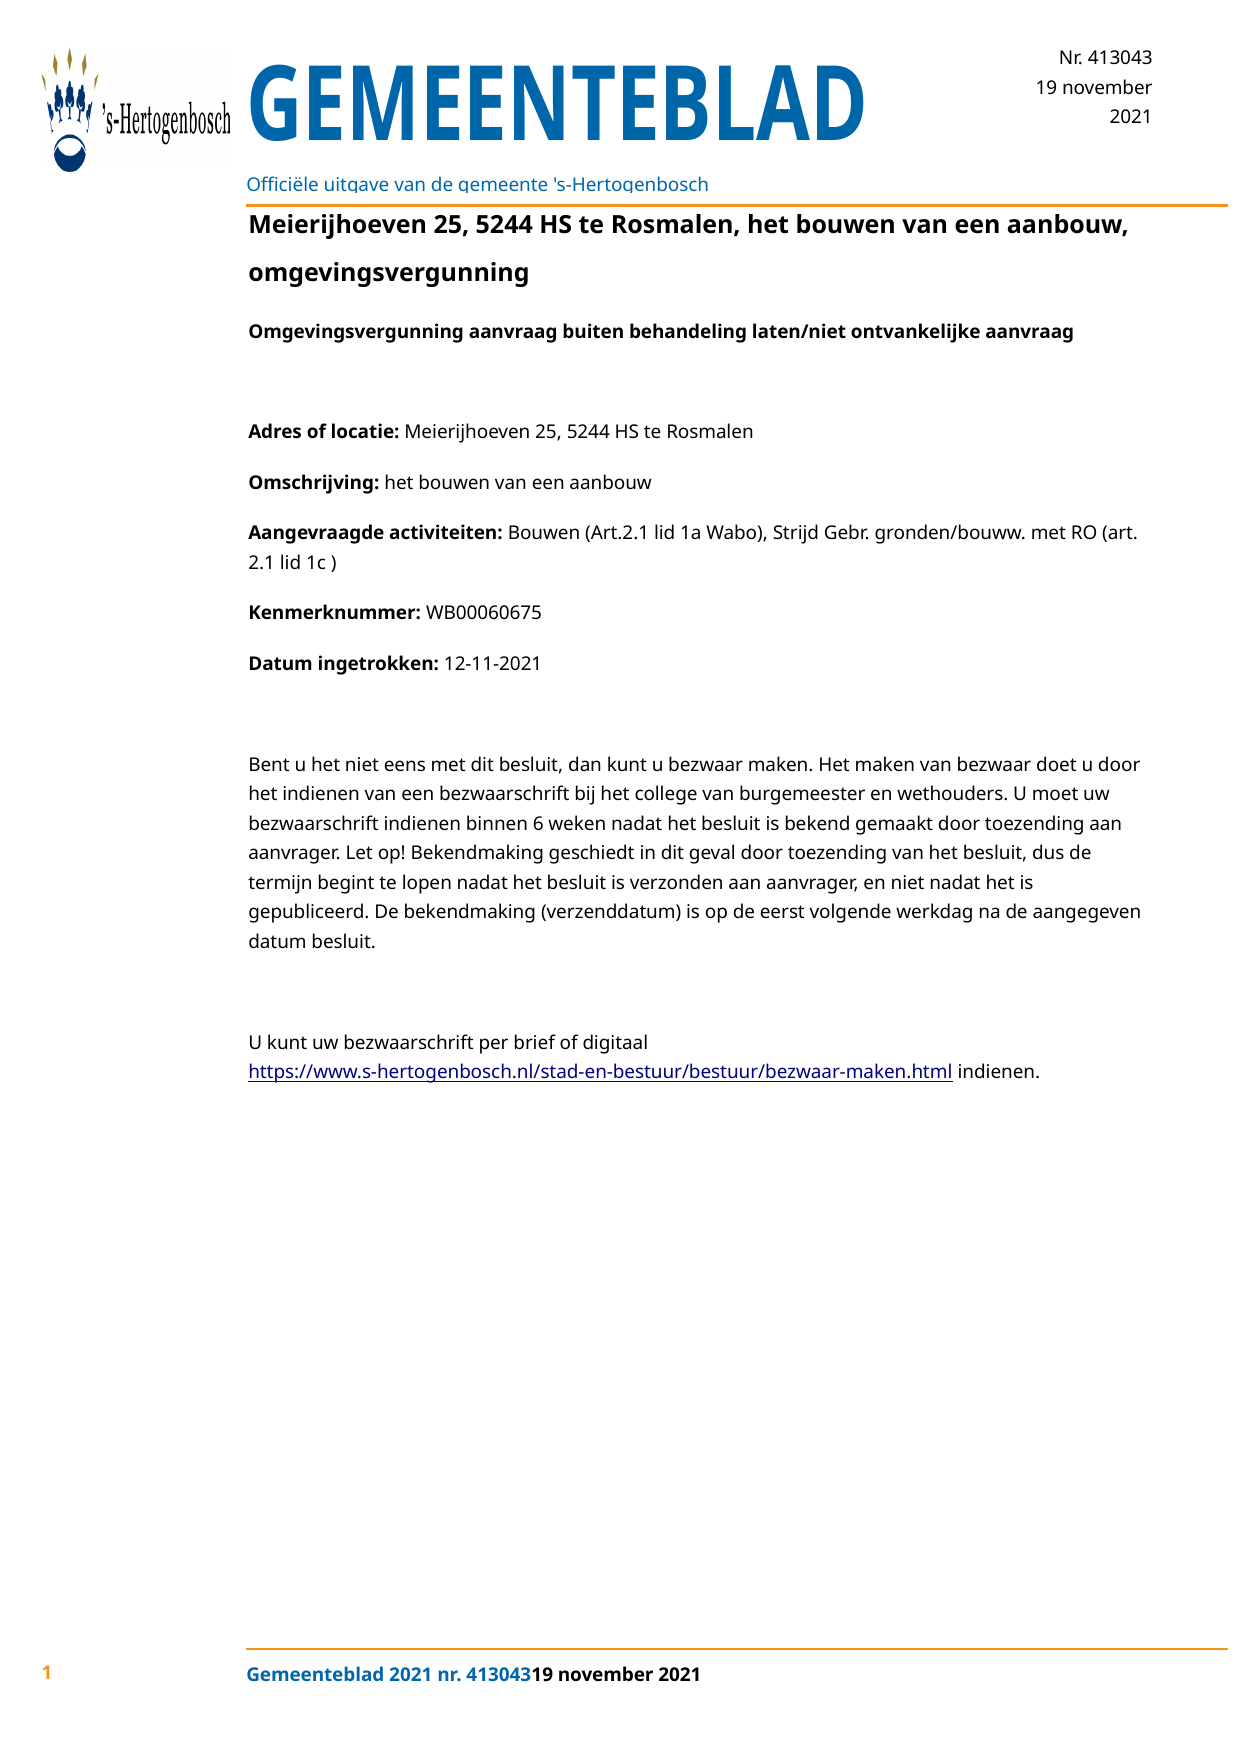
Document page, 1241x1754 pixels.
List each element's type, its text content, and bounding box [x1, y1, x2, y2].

text Omgevingsvergunning aanvraag buiten behandeling laten/niet ontvankelijke aanvraag [248, 318, 1152, 344]
text U kunt uw bezwaarschrift per brief of digitaal https://www.s-hertogenbosch.nl/stad-en-bestuur/bestuur/bezwaar-maken.html indienen. [248, 1029, 1152, 1084]
text Meierijhoeven 25, 5244 HS te Rosmalen, het bouwen van een aanbouw, omgevingsvergunning [248, 207, 1152, 288]
text Omschrijving: het bouwen van een aanbouw [248, 469, 1152, 495]
text Aangevraagde activiteiten: Bouwen (Art.2.1 lid 1a Wabo), Strijd Gebr. gronden/bouww. met RO (art. 2.1 lid 1c ) [248, 519, 1152, 575]
text Bent u het niet eens met dit besluit, dan kunt u bezwaar maken. Het maken van bezwaar doet u door het indienen van een bezwaarschrift bij het college van burgemeester en wethouders. U moet uw bezwaarschrift indienen binnen 6 weken nadat het besluit is bekend gemaakt door toezending aan aanvrager. Let op! Bekendmaking geschiedt in dit geval door toezending van het besluit, dus de termijn begint te lopen nadat het besluit is verzonden aan aanvrager, en niet nadat het is gepubliceerd. De bekendmaking (verzenddatum) is op de eerst volgende werkdag na de aangegeven datum besluit. [248, 751, 1152, 954]
text Adres of locatie: Meierijhoeven 25, 5244 HS te Rosmalen [248, 419, 1152, 444]
picture [41, 47, 231, 172]
text Datum ingetrokken: 12-11-2021 [248, 650, 1152, 676]
text Kenmerknummer: WB00060675 [248, 599, 1152, 625]
